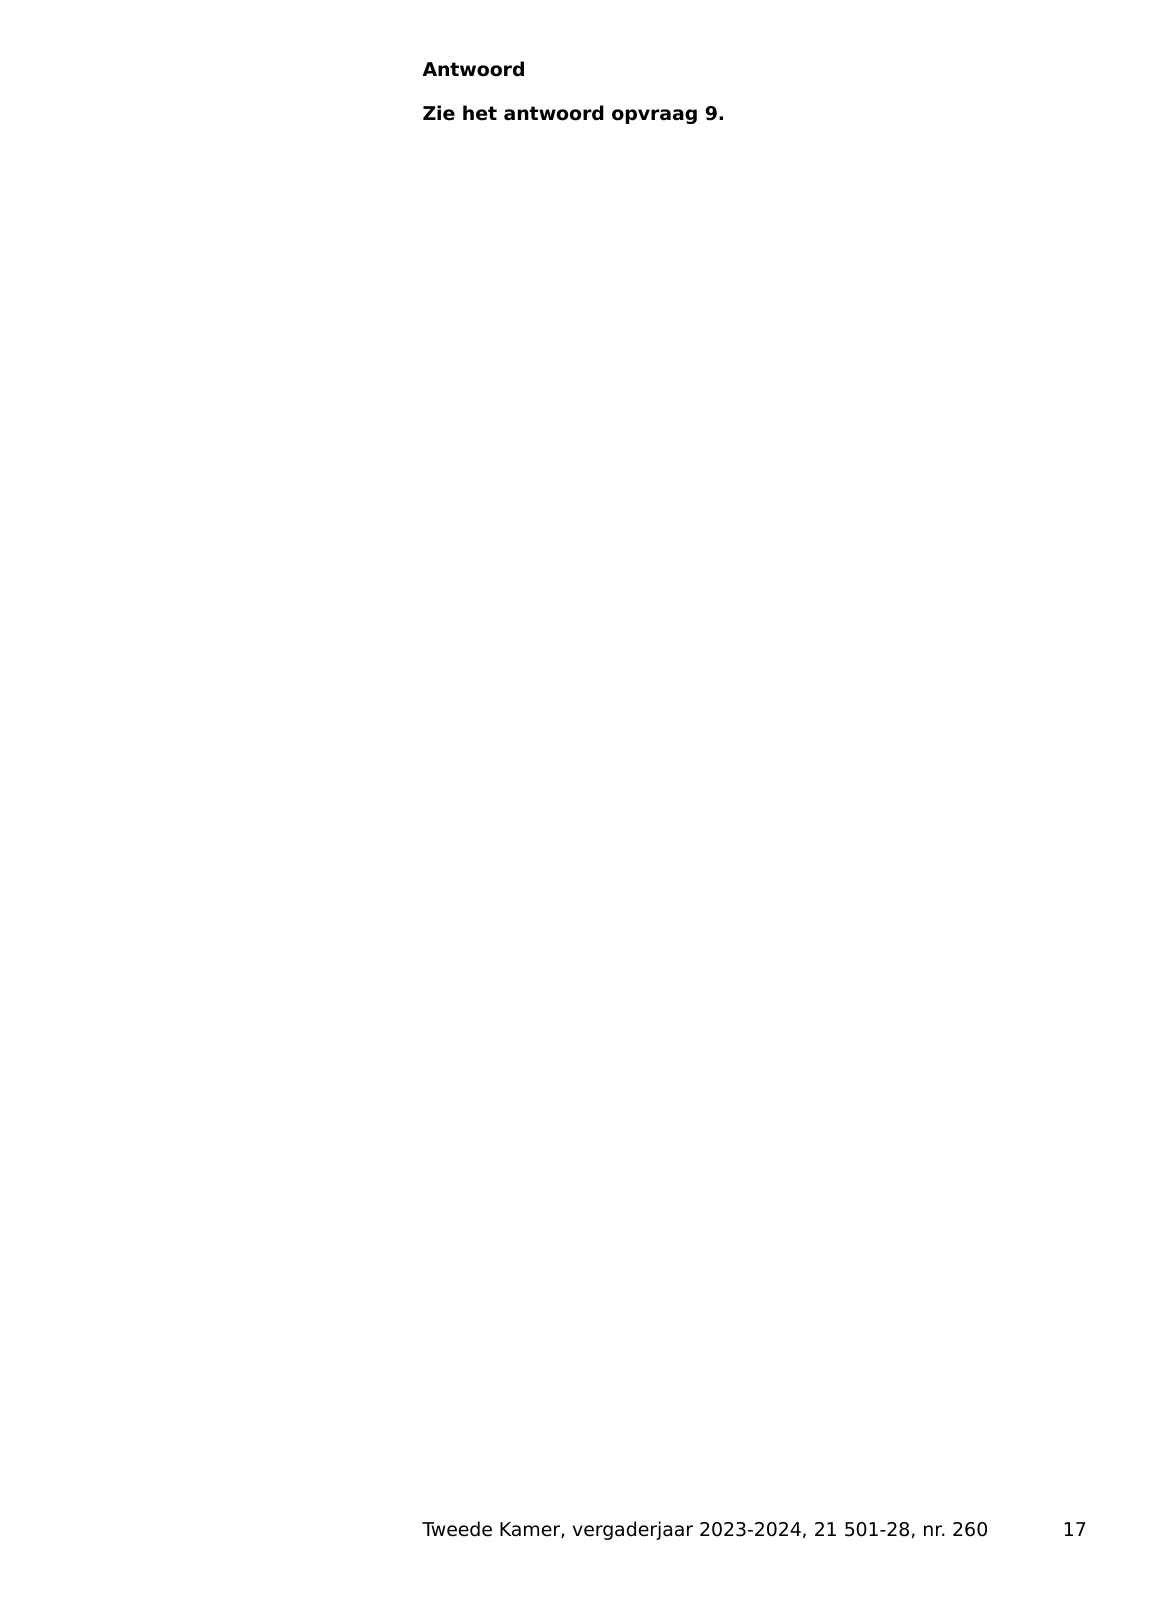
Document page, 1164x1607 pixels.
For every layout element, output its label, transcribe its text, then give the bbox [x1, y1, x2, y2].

subtitle Antwoord [422, 59, 1087, 81]
text Zie het antwoord opvraag 9. [422, 103, 1087, 125]
